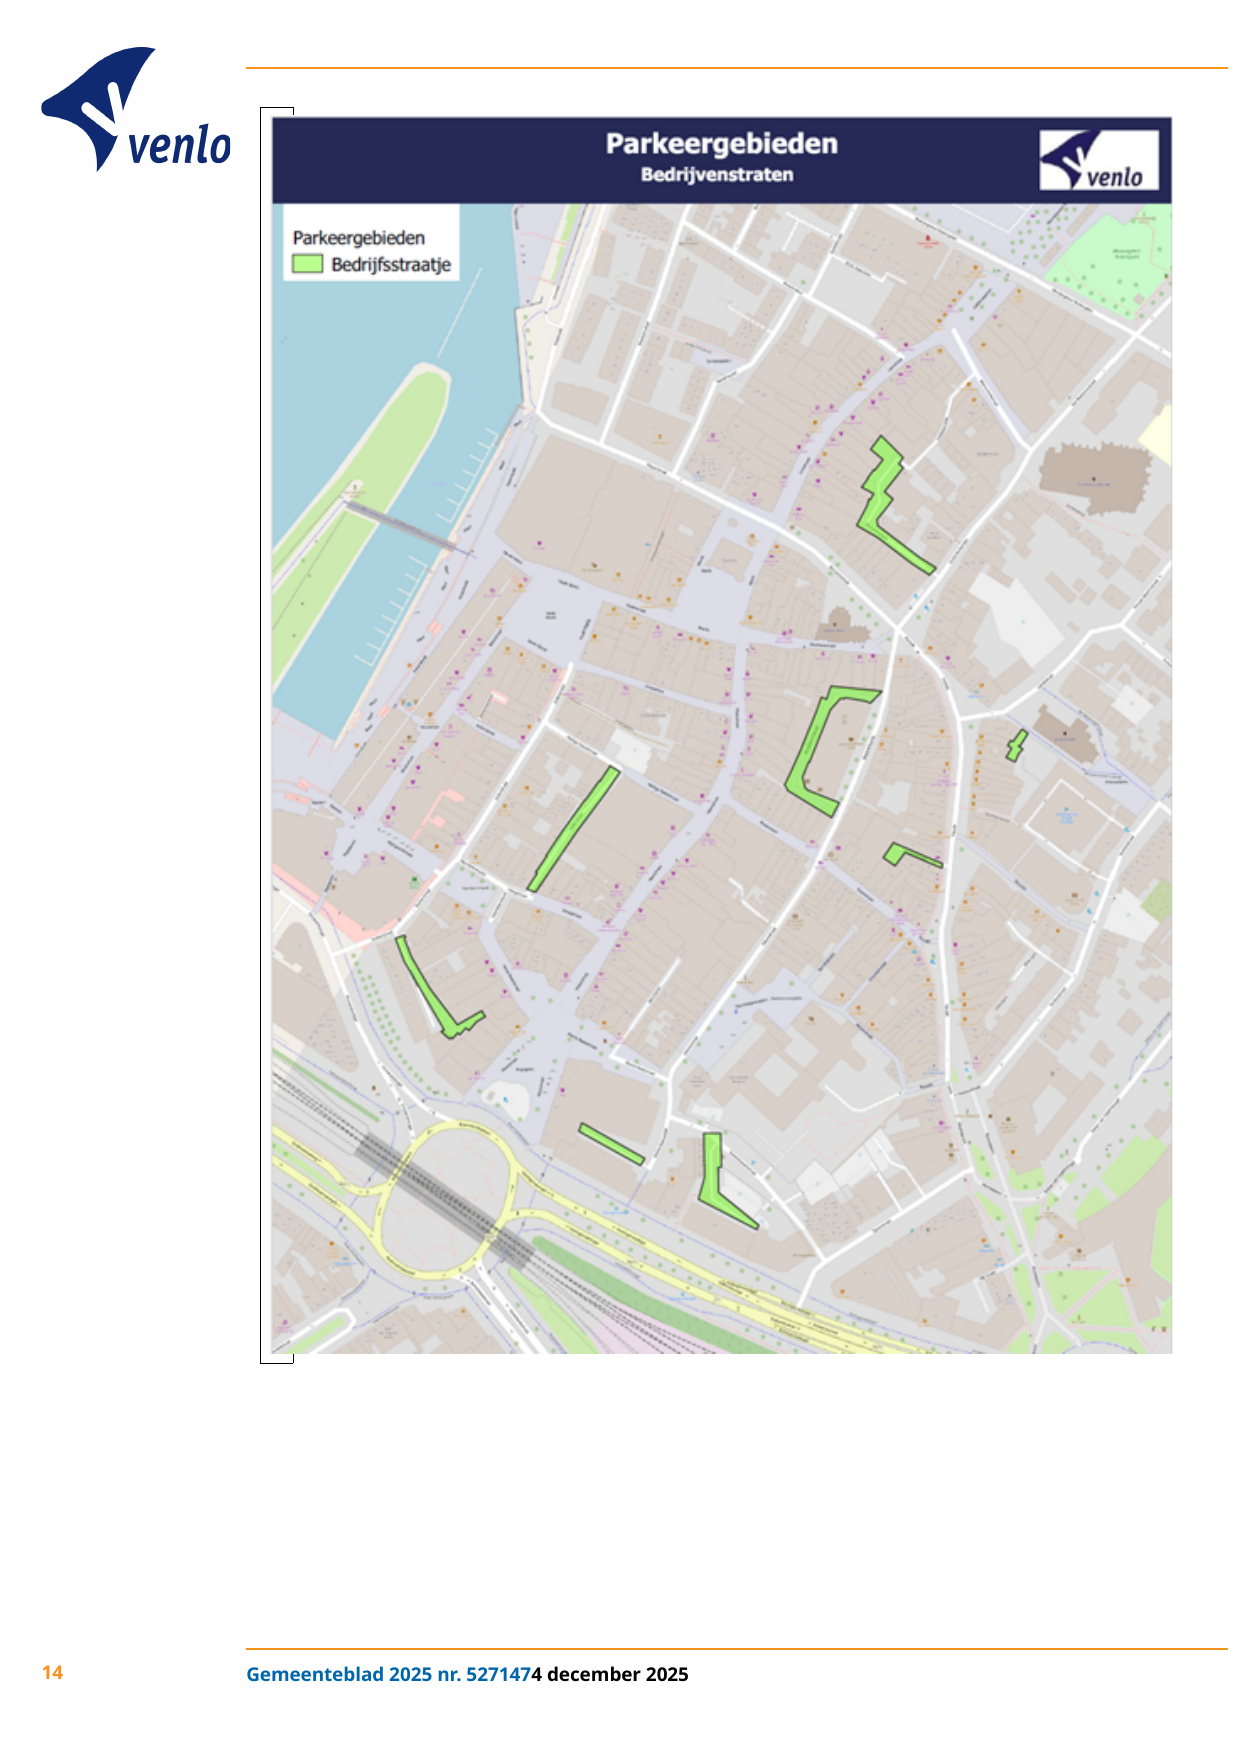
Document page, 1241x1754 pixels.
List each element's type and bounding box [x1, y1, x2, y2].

picture [268, 115, 1173, 1354]
picture [41, 47, 231, 172]
